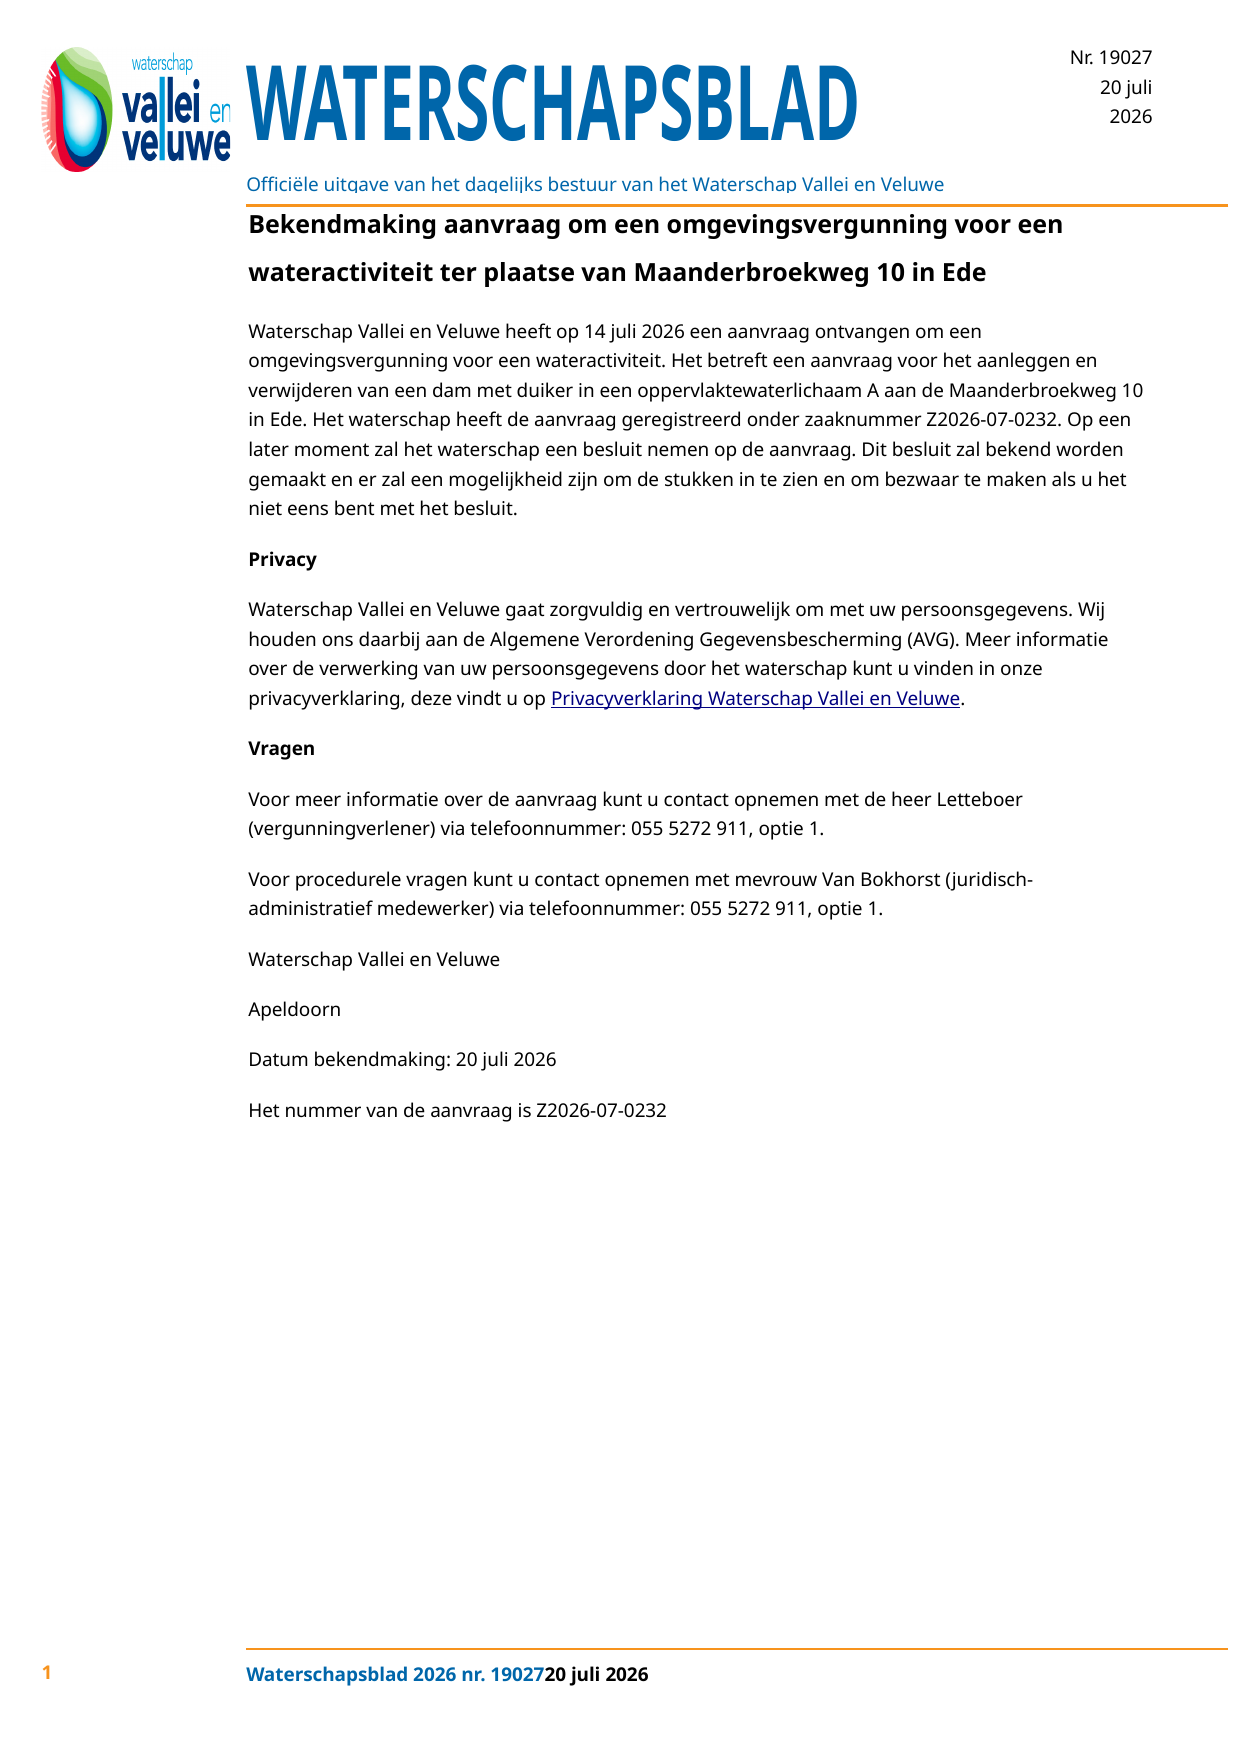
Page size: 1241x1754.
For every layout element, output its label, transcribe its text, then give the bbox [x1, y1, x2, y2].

text Voor meer informatie over de aanvraag kunt u contact opnemen met de heer Letteboer (vergunningverlener) via telefoonnummer: 055 5272 911, optie 1. [248, 786, 1152, 841]
picture [41, 47, 231, 172]
text Waterschap Vallei en Veluwe [248, 946, 1152, 972]
text Bekendmaking aanvraag om een omgevingsvergunning voor een wateractiviteit ter plaatse van Maanderbroekweg 10 in Ede [248, 207, 1152, 288]
text Apeldoorn [248, 996, 1152, 1022]
text Het nummer van de aanvraag is Z2026-07-0232 [248, 1097, 1152, 1123]
text Waterschap Vallei en Veluwe gaat zorgvuldig en vertrouwelijk om met uw persoonsgegevens. Wij houden ons daarbij aan de Algemene Verordening Gegevensbescherming (AVG). Meer informatie over de verwerking van uw persoonsgegevens door het waterschap kunt u vinden in onze privacyverklaring, deze vindt u op Privacyverklaring Waterschap Vallei en Veluwe. [248, 596, 1152, 711]
text Voor procedurele vragen kunt u contact opnemen met mevrouw Van Bokhorst (juridisch-administratief medewerker) via telefoonnummer: 055 5272 911, optie 1. [248, 866, 1152, 921]
text Datum bekendmaking: 20 juli 2026 [248, 1047, 1152, 1072]
text Privacy [248, 546, 1152, 572]
text Waterschap Vallei en Veluwe heeft op 14 juli 2026 een aanvraag ontvangen om een omgevingsvergunning voor een wateractiviteit. Het betreft een aanvraag voor het aanleggen en verwijderen van een dam met duiker in een oppervlaktewaterlichaam A aan de Maanderbroekweg 10 in Ede. Het waterschap heeft de aanvraag geregistreerd onder zaaknummer Z2026-07-0232. Op een later moment zal het waterschap een besluit nemen op de aanvraag. Dit besluit zal bekend worden gemaakt en er zal een mogelijkheid zijn om de stukken in te zien en om bezwaar te maken als u het niet eens bent met het besluit. [248, 318, 1152, 521]
text Vragen [248, 735, 1152, 761]
